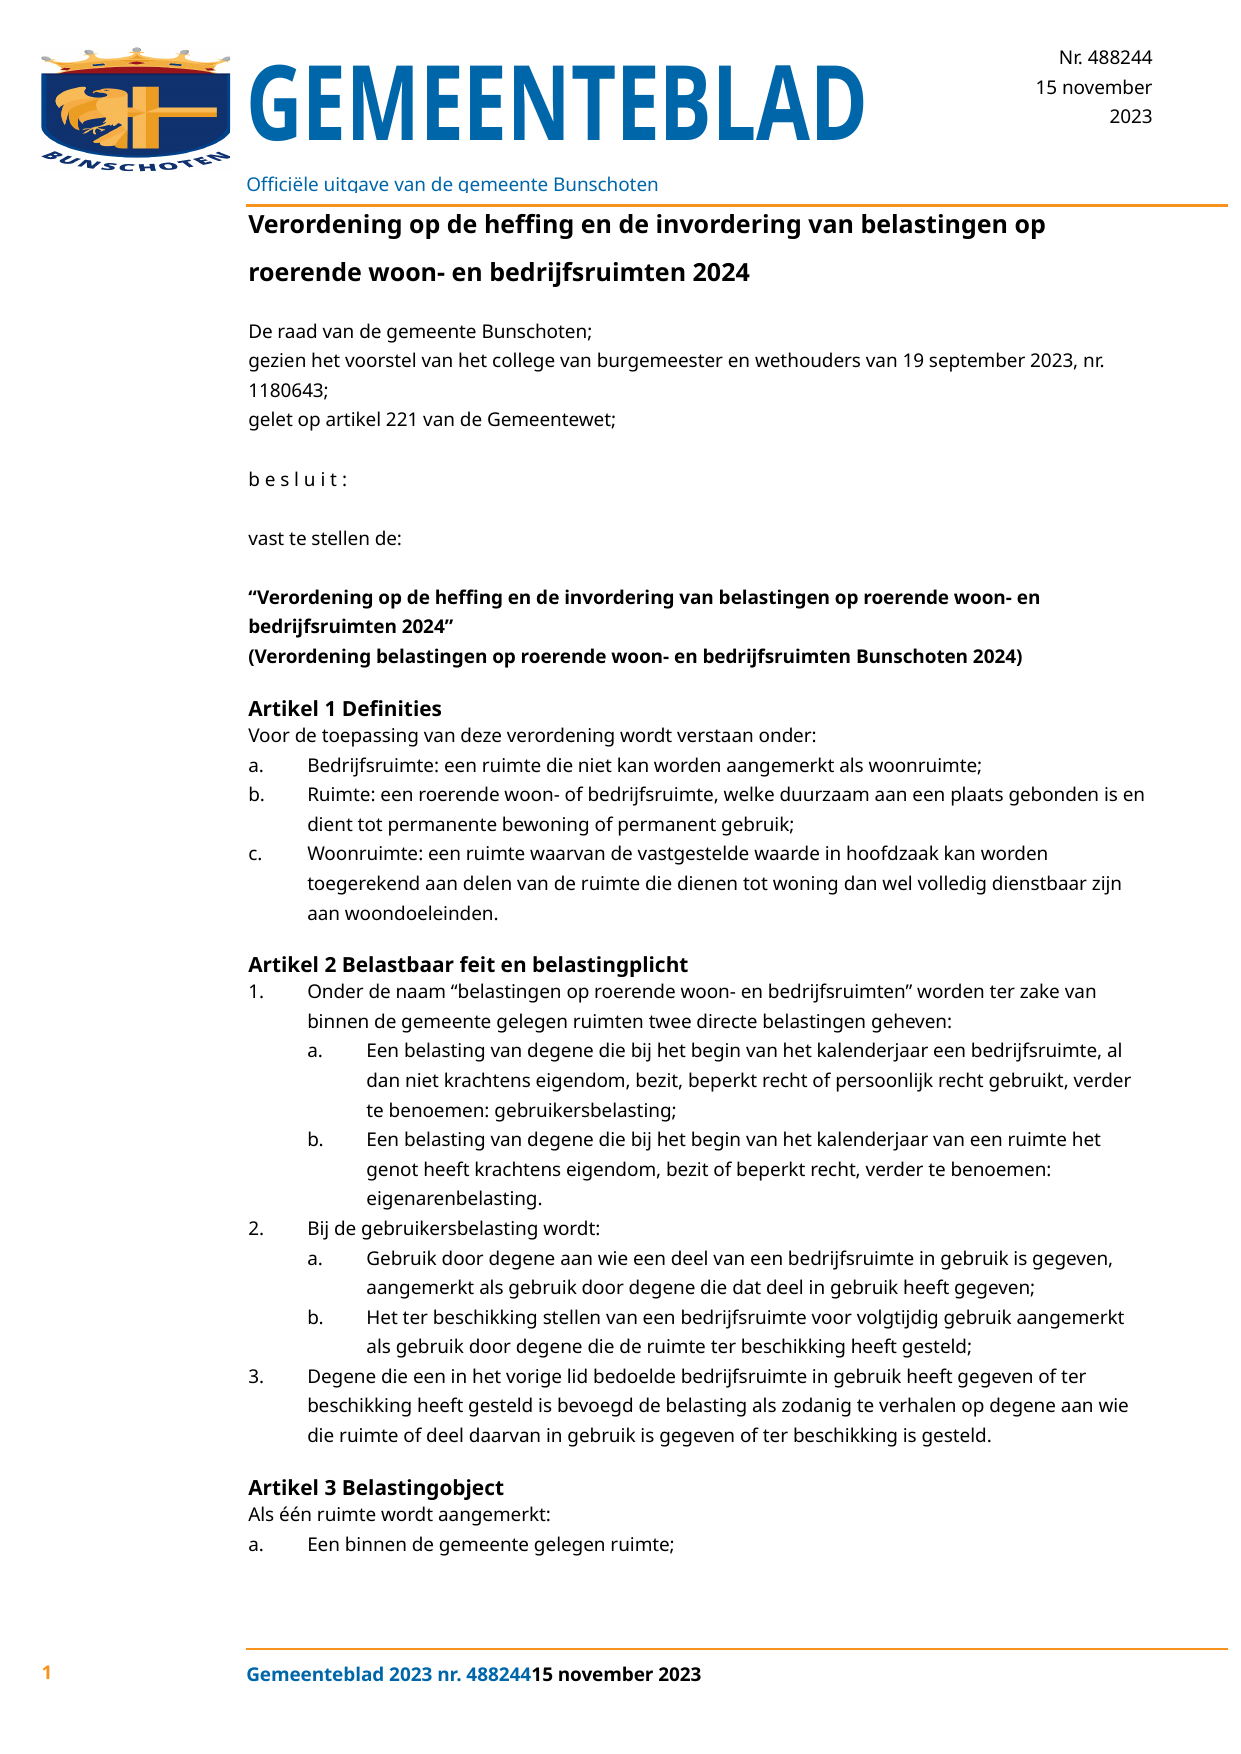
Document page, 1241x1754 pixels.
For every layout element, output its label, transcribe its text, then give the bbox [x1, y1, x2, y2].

text gelet op artikel 221 van de Gemeentewet; [248, 407, 1152, 432]
list Een belasting van degene die bij het begin van het kalenderjaar een bedrijfsruimte, al dan niet krachtens eigendom, bezit, beperkt recht of persoonlijk recht gebruikt, verder te benoemen: gebruikersbelasting; [307, 1038, 1152, 1123]
list Ruimte: een roerende woon- of bedrijfsruimte, welke duurzaam aan een plaats gebonden is en dient tot permanente bewoning of permanent gebruik; [248, 781, 1152, 837]
text (Verordening belastingen op roerende woon- en bedrijfsruimten Bunschoten 2024) [248, 643, 1152, 669]
list Bedrijfsruimte: een ruimte die niet kan worden aangemerkt als woonruimte; [248, 752, 1152, 777]
text “Verordening op de heffing en de invordering van belastingen op roerende woon- en bedrijfsruimten 2024” [248, 584, 1152, 639]
text Als één ruimte wordt aangemerkt: [248, 1501, 1152, 1527]
text vast te stellen de: [248, 525, 1152, 551]
text gezien het voorstel van het college van burgemeester en wethouders van 19 september 2023, nr. 1180643; [248, 347, 1152, 403]
picture [41, 47, 231, 172]
list Een belasting van degene die bij het begin van het kalenderjaar van een ruimte het genot heeft krachtens eigendom, bezit of beperkt recht, verder te benoemen: eigenarenbelasting. [307, 1126, 1152, 1211]
list Woonruimte: een ruimte waarvan de vastgestelde waarde in hoofdzaak kan worden toegerekend aan delen van de ruimte die dienen tot woning dan wel volledig dienstbaar zijn aan woondoeleinden. [248, 841, 1152, 925]
text Artikel 2 Belastbaar feit en belastingplicht [248, 950, 1152, 978]
list Bij de gebruikersbelasting wordt: [248, 1215, 1152, 1241]
list Het ter beschikking stellen van een bedrijfsruimte voor volgtijdig gebruik aangemerkt als gebruik door degene die de ruimte ter beschikking heeft gesteld; [307, 1304, 1152, 1359]
text De raad van de gemeente Bunschoten; [248, 318, 1152, 344]
text b e s l u i t : [248, 466, 1152, 492]
text Artikel 3 Belastingobject [248, 1473, 1152, 1501]
text Verordening op de heffing en de invordering van belastingen op roerende woon- en bedrijfsruimten 2024 [248, 207, 1152, 288]
text Artikel 1 Definities [248, 694, 1152, 722]
list Een binnen de gemeente gelegen ruimte; [248, 1531, 1152, 1556]
text Voor de toepassing van deze verordening wordt verstaan onder: [248, 722, 1152, 748]
list Gebruik door degene aan wie een deel van een bedrijfsruimte in gebruik is gegeven, aangemerkt als gebruik door degene die dat deel in gebruik heeft gegeven; [307, 1245, 1152, 1300]
list Onder de naam “belastingen op roerende woon- en bedrijfsruimten” worden ter zake van binnen de gemeente gelegen ruimten twee directe belastingen geheven: [248, 978, 1152, 1034]
list Degene die een in het vorige lid bedoelde bedrijfsruimte in gebruik heeft gegeven of ter beschikking heeft gesteld is bevoegd de belasting als zodanig te verhalen op degene aan wie die ruimte of deel daarvan in gebruik is gegeven of ter beschikking is gesteld. [248, 1363, 1152, 1448]
